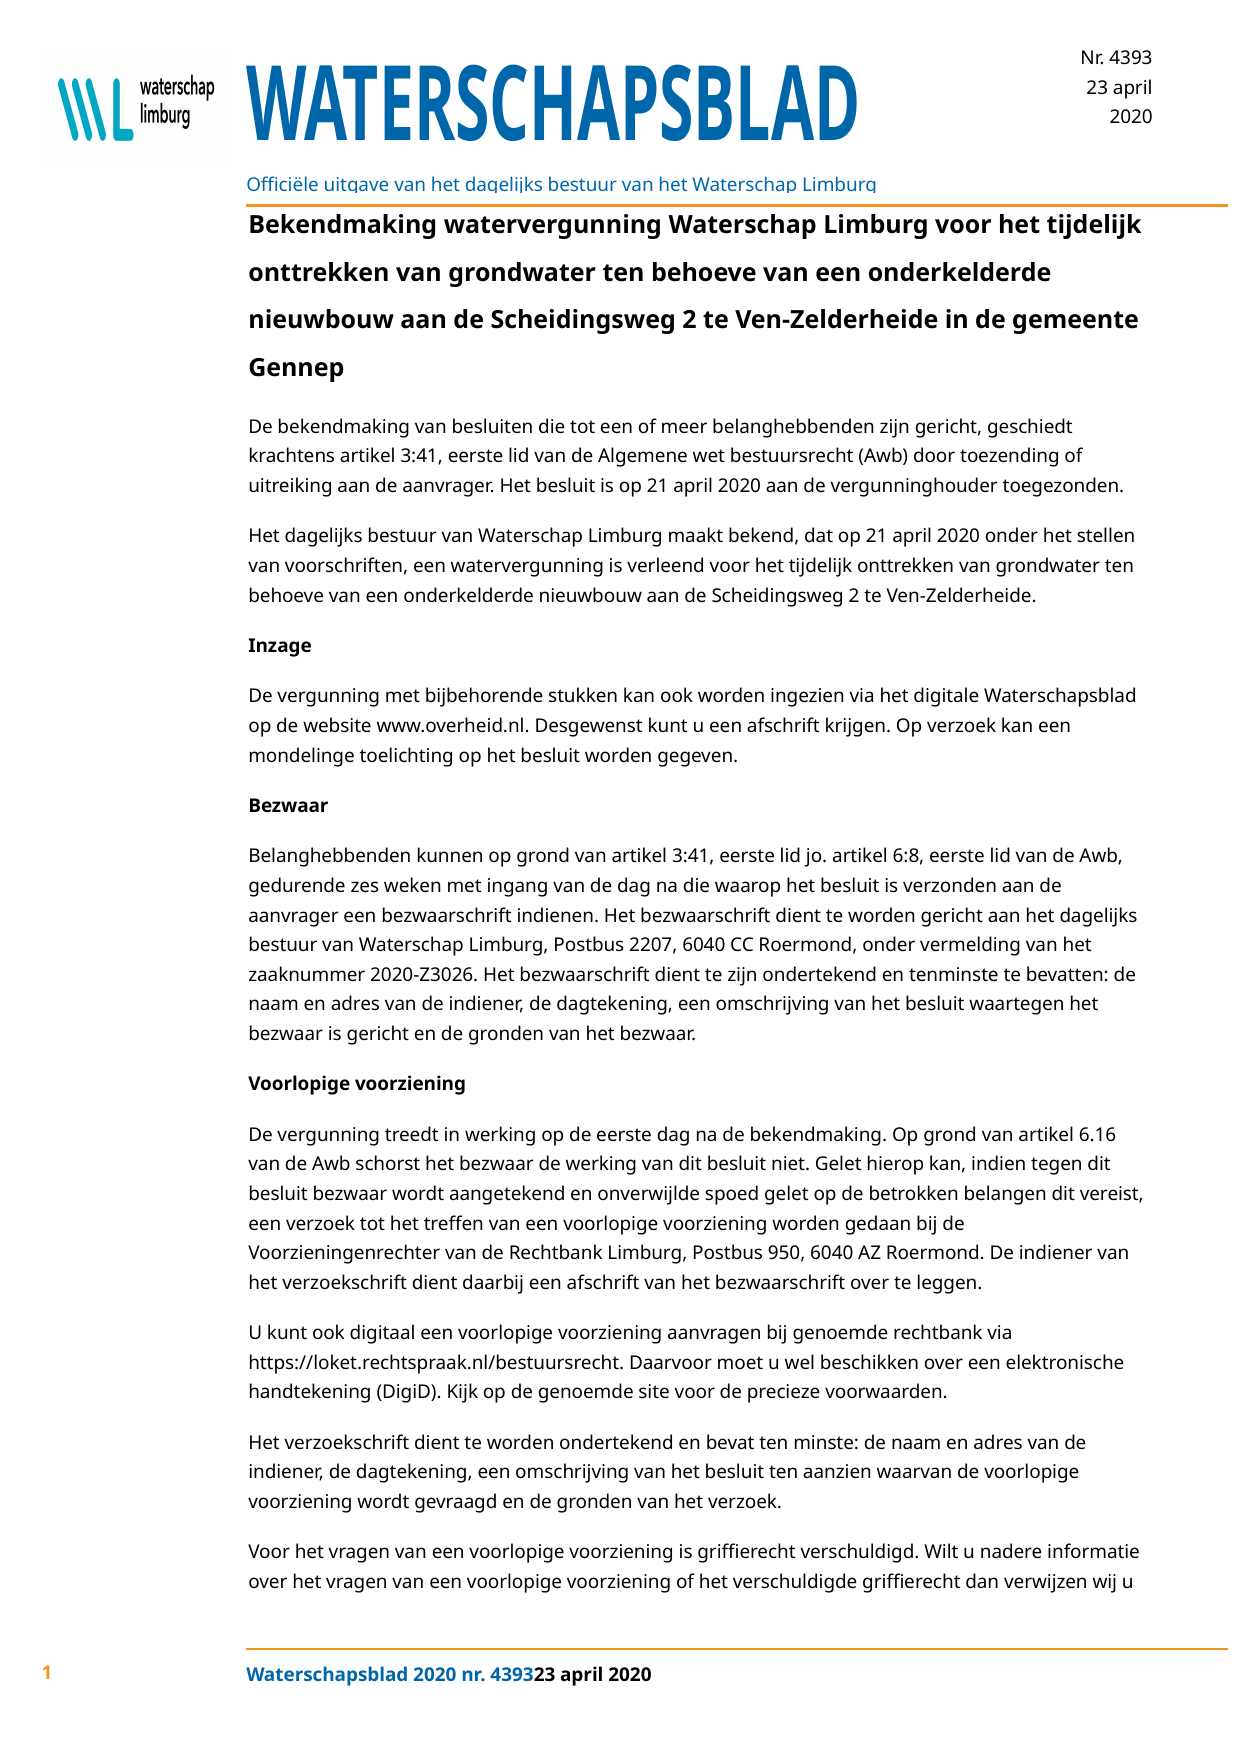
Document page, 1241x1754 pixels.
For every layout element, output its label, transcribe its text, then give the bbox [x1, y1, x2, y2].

text Voorlopige voorziening [248, 1071, 1152, 1096]
text Bezwaar [248, 792, 1152, 818]
text Bekendmaking watervergunning Waterschap Limburg voor het tijdelijk onttrekken van grondwater ten behoeve van een onderkelderde nieuwbouw aan de Scheidingsweg 2 te Ven-Zelderheide in de gemeente Gennep [248, 207, 1152, 384]
text U kunt ook digitaal een voorlopige voorziening aanvragen bij genoemde rechtbank via https://loket.rechtspraak.nl/bestuursrecht. Daarvoor moet u wel beschikken over een elektronische handtekening (DigiD). Kijk op de genoemde site voor de precieze voorwaarden. [248, 1319, 1152, 1404]
picture [41, 47, 231, 172]
text Het verzoekschrift dient te worden ondertekend en bevat ten minste: de naam en adres van de indiener, de dagtekening, een omschrijving van het besluit ten aanzien waarvan de voorlopige voorziening wordt gevraagd en de gronden van het verzoek. [248, 1429, 1152, 1514]
text Belanghebbenden kunnen op grond van artikel 3:41, eerste lid jo. artikel 6:8, eerste lid van de Awb, gedurende zes weken met ingang van de dag na die waarop het besluit is verzonden aan de aanvrager een bezwaarschrift indienen. Het bezwaarschrift dient te worden gericht aan het dagelijks bestuur van Waterschap Limburg, Postbus 2207, 6040 CC Roermond, onder vermelding van het zaaknummer 2020-Z3026. Het bezwaarschrift dient te zijn ondertekend en tenminste te bevatten: de naam en adres van de indiener, de dagtekening, een omschrijving van het besluit waartegen het bezwaar is gericht en de gronden van het bezwaar. [248, 843, 1152, 1046]
text De vergunning treedt in werking op de eerste dag na de bekendmaking. Op grond van artikel 6.16 van de Awb schorst het bezwaar de werking van dit besluit niet. Gelet hierop kan, indien tegen dit besluit bezwaar wordt aangetekend en onverwijlde spoed gelet op de betrokken belangen dit vereist, een verzoek tot het treffen van een voorlopige voorziening worden gedaan bij de Voorzieningenrechter van de Rechtbank Limburg, Postbus 950, 6040 AZ Roermond. De indiener van het verzoekschrift dient daarbij een afschrift van het bezwaarschrift over te leggen. [248, 1121, 1152, 1295]
text De vergunning met bijbehorende stukken kan ook worden ingezien via het digitale Waterschapsblad op de website www.overheid.nl. Desgewenst kunt u een afschrift krijgen. Op verzoek kan een mondelinge toelichting op het besluit worden gegeven. [248, 683, 1152, 768]
text Het dagelijks bestuur van Waterschap Limburg maakt bekend, dat op 21 april 2020 onder het stellen van voorschriften, een watervergunning is verleend voor het tijdelijk onttrekken van grondwater ten behoeve van een onderkelderde nieuwbouw aan de Scheidingsweg 2 te Ven-Zelderheide. [248, 523, 1152, 608]
text De bekendmaking van besluiten die tot een of meer belanghebbenden zijn gericht, geschiedt krachtens artikel 3:41, eerste lid van de Algemene wet bestuursrecht (Awb) door toezending of uitreiking aan de aanvrager. Het besluit is op 21 april 2020 aan de vergunninghouder toegezonden. [248, 413, 1152, 498]
text Voor het vragen van een voorlopige voorziening is griffierecht verschuldigd. Wilt u nadere informatie over het vragen van een voorlopige voorziening of het verschuldigde griffierecht dan verwijzen wij u [248, 1538, 1152, 1594]
text Inzage [248, 632, 1152, 658]
